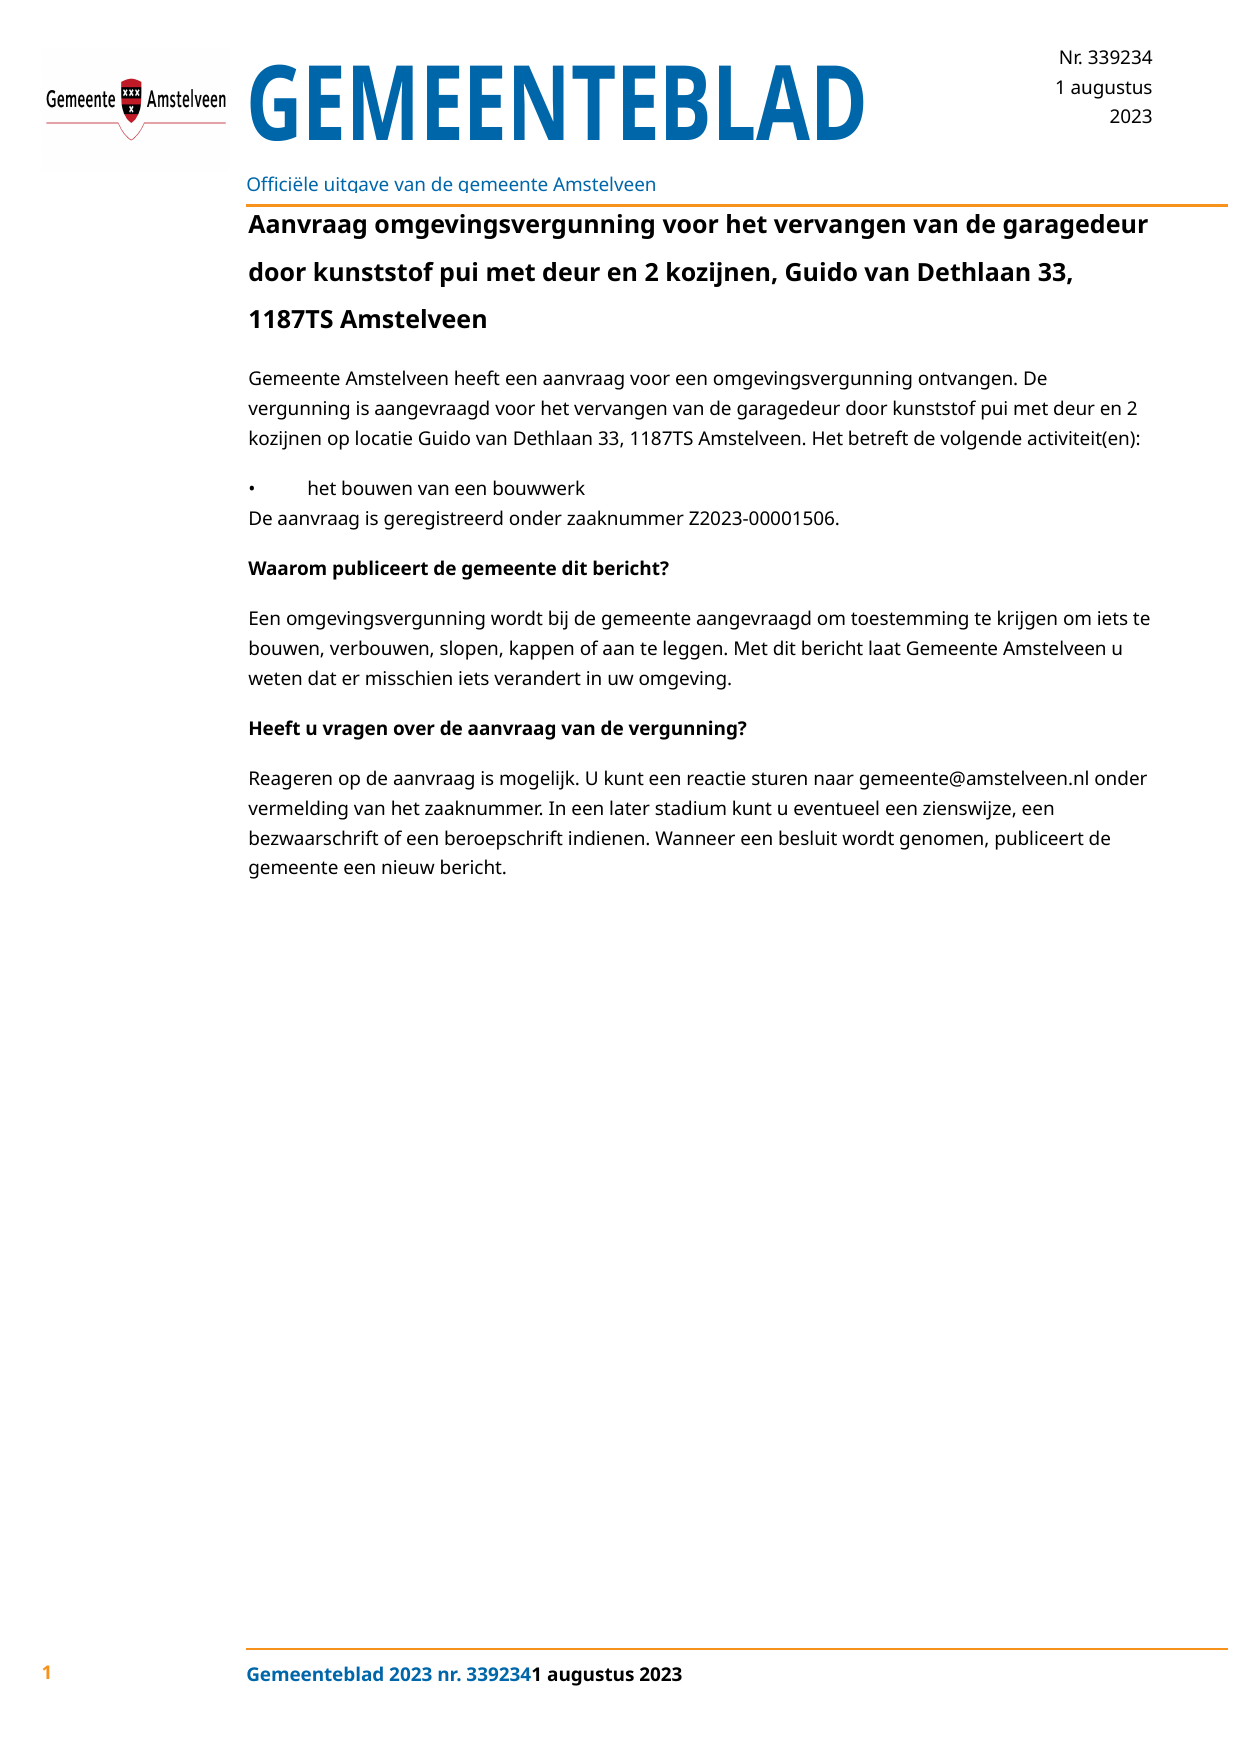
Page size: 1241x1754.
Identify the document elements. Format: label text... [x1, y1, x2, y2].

text Gemeente Amstelveen heeft een aanvraag voor een omgevingsvergunning ontvangen. De vergunning is aangevraagd voor het vervangen van de garagedeur door kunststof pui met deur en 2 kozijnen op locatie Guido van Dethlaan 33, 1187TS Amstelveen. Het betreft de volgende activiteit(en): [248, 366, 1152, 450]
text Waarom publiceert de gemeente dit bericht? [248, 555, 1152, 581]
picture [41, 47, 231, 172]
list het bouwen van een bouwwerk [248, 475, 1152, 501]
text Heeft u vragen over de aanvraag van de vergunning? [248, 715, 1152, 741]
text Een omgevingsvergunning wordt bij de gemeente aangevraagd om toestemming te krijgen om iets te bouwen, verbouwen, slopen, kappen of aan te leggen. Met dit bericht laat Gemeente Amstelveen u weten dat er misschien iets verandert in uw omgeving. [248, 606, 1152, 690]
text Aanvraag omgevingsvergunning voor het vervangen van de garagedeur door kunststof pui met deur en 2 kozijnen, Guido van Dethlaan 33, 1187TS Amstelveen [248, 207, 1152, 336]
text Reageren op de aanvraag is mogelijk. U kunt een reactie sturen naar gemeente@amstelveen.nl onder vermelding van het zaaknummer. In een later stadium kunt u eventueel een zienswijze, een bezwaarschrift of een beroepschrift indienen. Wanneer een besluit wordt genomen, publiceert de gemeente een nieuw bericht. [248, 766, 1152, 880]
text De aanvraag is geregistreerd onder zaaknummer Z2023-00001506. [248, 505, 1152, 530]
